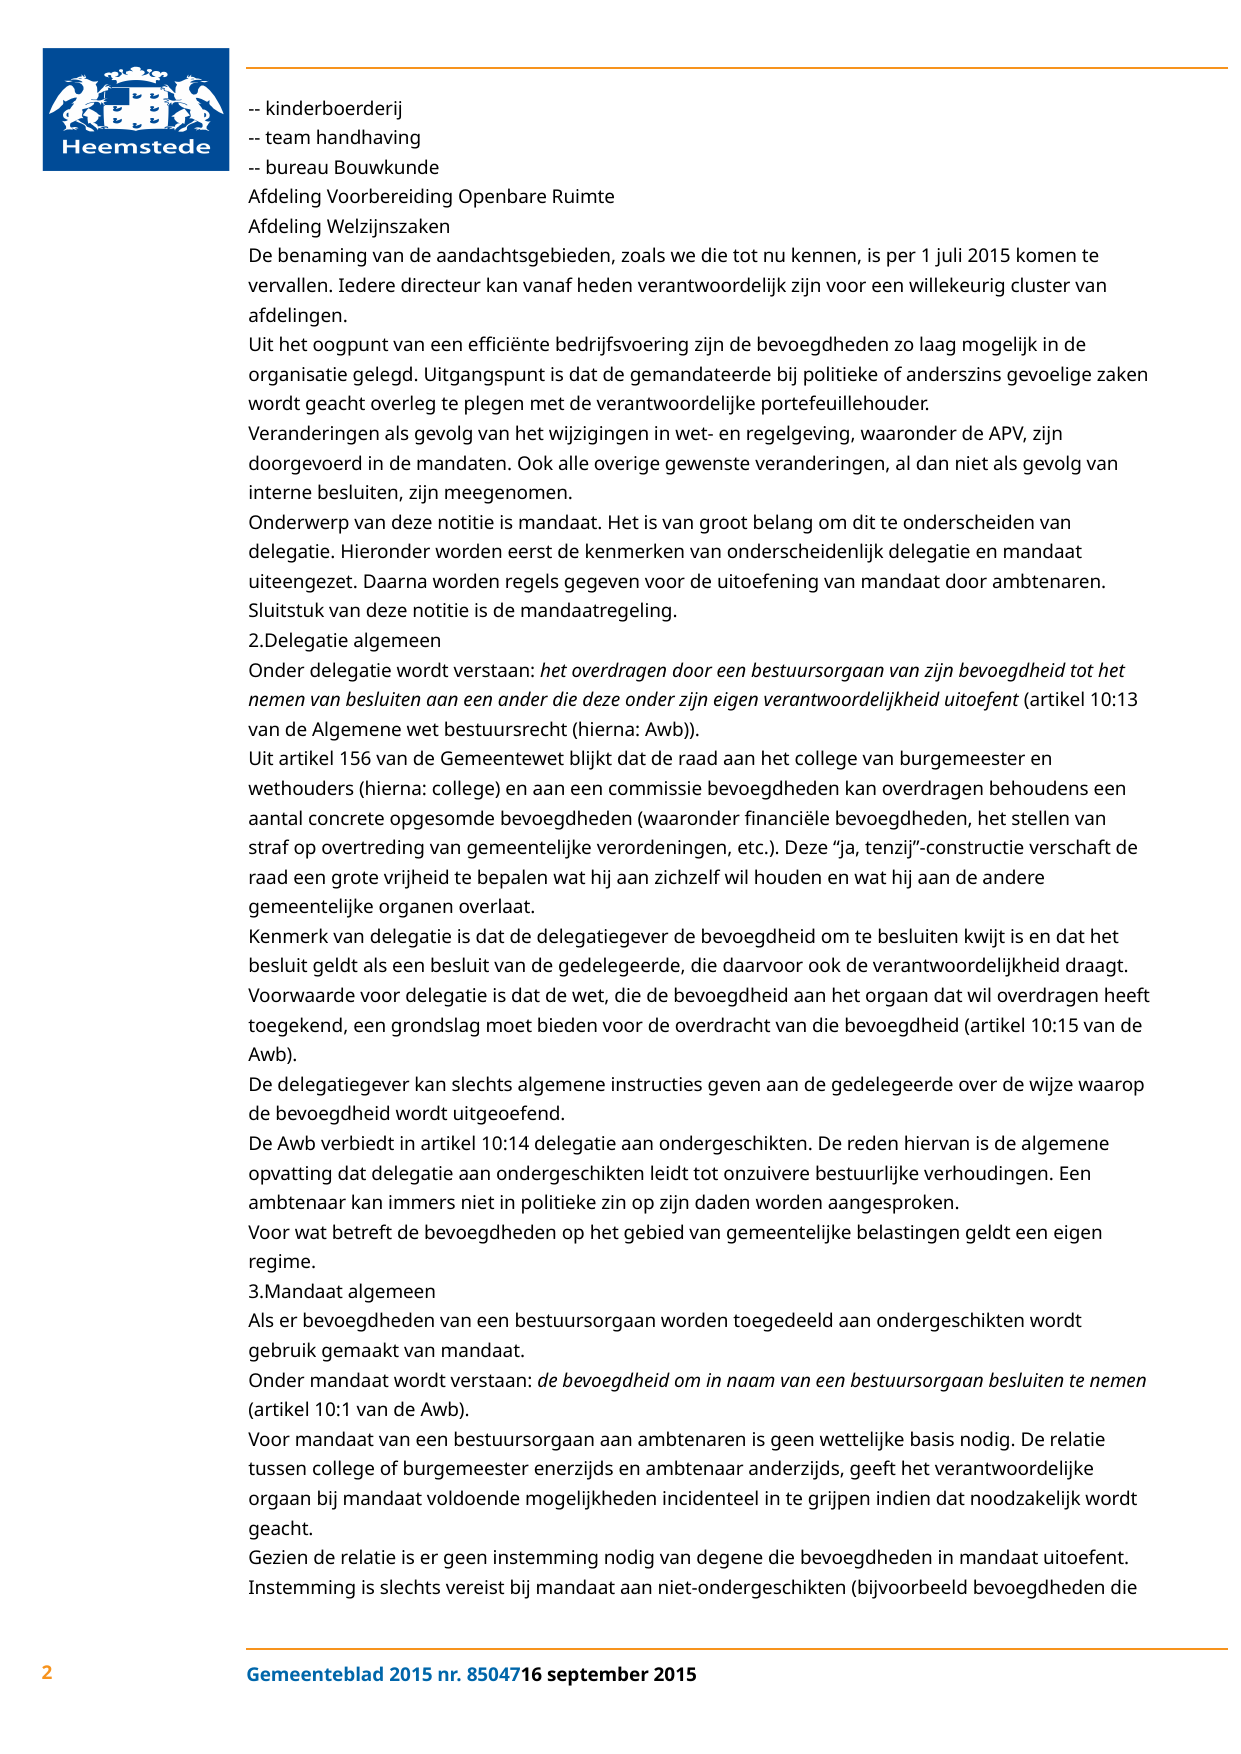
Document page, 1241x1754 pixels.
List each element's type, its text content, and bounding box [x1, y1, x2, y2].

text -- team handhaving [248, 124, 1152, 150]
text Uit artikel 156 van de Gemeentewet blijkt dat de raad aan het college van burgemeester en wethouders (hierna: college) en aan een commissie bevoegdheden kan overdragen behoudens een aantal concrete opgesomde bevoegdheden (waaronder financiële bevoegdheden, het stellen van straf op overtreding van gemeentelijke verordeningen, etc.). Deze “ja, tenzij”-constructie verschaft de raad een grote vrijheid te bepalen wat hij aan zichzelf wil houden en wat hij aan de andere gemeentelijke organen overlaat. [248, 746, 1152, 919]
text Onder mandaat wordt verstaan: de bevoegdheid om in naam van een bestuursorgaan besluiten te nemen (artikel 10:1 van de Awb). [248, 1367, 1152, 1422]
text Sluitstuk van deze notitie is de mandaatregeling. [248, 598, 1152, 623]
text 2.Delegatie algemeen [248, 627, 1152, 653]
text Veranderingen als gevolg van het wijzigingen in wet- en regelgeving, waaronder de APV, zijn doorgevoerd in de mandaten. Ook alle overige gewenste veranderingen, al dan niet als gevolg van interne besluiten, zijn meegenomen. [248, 420, 1152, 505]
text Als er bevoegdheden van een bestuursorgaan worden toegedeeld aan ondergeschikten wordt gebruik gemaakt van mandaat. [248, 1308, 1152, 1363]
text De benaming van de aandachtsgebieden, zoals we die tot nu kennen, is per 1 juli 2015 komen te vervallen. Iedere directeur kan vanaf heden verantwoordelijk zijn voor een willekeurig cluster van afdelingen. [248, 243, 1152, 328]
text De Awb verbiedt in artikel 10:14 delegatie aan ondergeschikten. De reden hiervan is de algemene opvatting dat delegatie aan ondergeschikten leidt tot onzuivere bestuurlijke verhoudingen. Een ambtenaar kan immers niet in politieke zin op zijn daden worden aangesproken. [248, 1130, 1152, 1215]
text De delegatiegever kan slechts algemene instructies geven aan de gedelegeerde over de wijze waarop de bevoegdheid wordt uitgeoefend. [248, 1071, 1152, 1126]
picture [41, 47, 231, 172]
text -- kinderboerderij [248, 95, 1152, 121]
text Gezien de relatie is er geen instemming nodig van degene die bevoegdheden in mandaat uitoefent. Instemming is slechts vereist bij mandaat aan niet-ondergeschikten (bijvoorbeeld bevoegdheden die [248, 1544, 1152, 1600]
text Voor wat betreft de bevoegdheden op het gebied van gemeentelijke belastingen geldt een eigen regime. [248, 1219, 1152, 1274]
text 3.Mandaat algemeen [248, 1278, 1152, 1304]
text Uit het oogpunt van een efficiënte bedrijfsvoering zijn de bevoegdheden zo laag mogelijk in de organisatie gelegd. Uitgangspunt is dat de gemandateerde bij politieke of anderszins gevoelige zaken wordt geacht overleg te plegen met de verantwoordelijke portefeuillehouder. [248, 331, 1152, 416]
text Onder delegatie wordt verstaan: het overdragen door een bestuursorgaan van zijn bevoegdheid tot het nemen van besluiten aan een ander die deze onder zijn eigen verantwoordelijkheid uitoefent (artikel 10:13 van de Algemene wet bestuursrecht (hierna: Awb)). [248, 657, 1152, 742]
text Afdeling Welzijnszaken [248, 213, 1152, 239]
text Kenmerk van delegatie is dat de delegatiegever de bevoegdheid om te besluiten kwijt is en dat het besluit geldt als een besluit van de gedelegeerde, die daarvoor ook de verantwoordelijkheid draagt. Voorwaarde voor delegatie is dat de wet, die de bevoegdheid aan het orgaan dat wil overdragen heeft toegekend, een grondslag moet bieden voor de overdracht van die bevoegdheid (artikel 10:15 van de Awb). [248, 923, 1152, 1067]
text Voor mandaat van een bestuursorgaan aan ambtenaren is geen wettelijke basis nodig. De relatie tussen college of burgemeester enerzijds en ambtenaar anderzijds, geeft het verantwoordelijke orgaan bij mandaat voldoende mogelijkheden incidenteel in te grijpen indien dat noodzakelijk wordt geacht. [248, 1426, 1152, 1541]
text Afdeling Voorbereiding Openbare Ruimte [248, 183, 1152, 209]
text Onderwerp van deze notitie is mandaat. Het is van groot belang om dit te onderscheiden van delegatie. Hieronder worden eerst de kenmerken van onderscheidenlijk delegatie en mandaat uiteengezet. Daarna worden regels gegeven voor de uitoefening van mandaat door ambtenaren. [248, 509, 1152, 594]
text -- bureau Bouwkunde [248, 154, 1152, 180]
